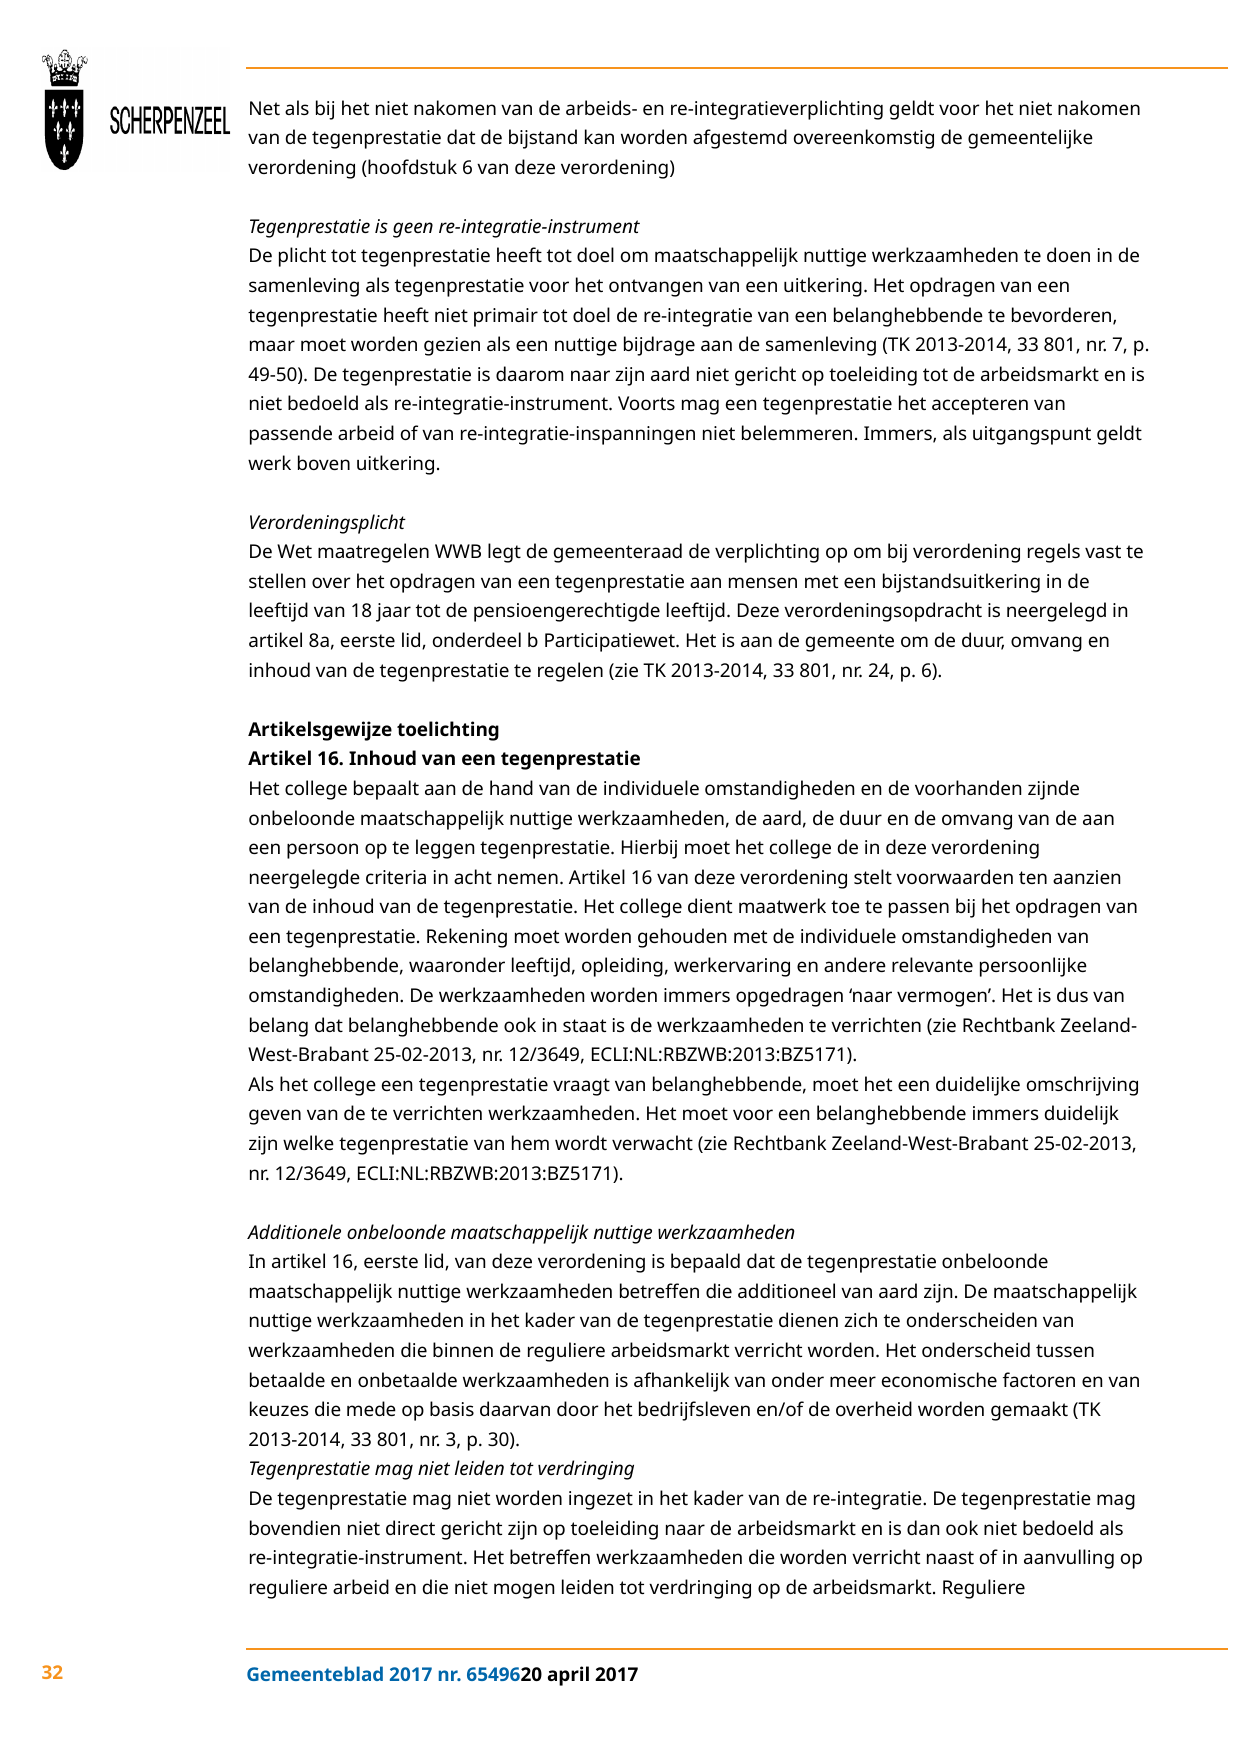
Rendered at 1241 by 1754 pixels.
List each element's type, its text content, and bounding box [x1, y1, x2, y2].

text De plicht tot tegenprestatie heeft tot doel om maatschappelijk nuttige werkzaamheden te doen in de samenleving als tegenprestatie voor het ontvangen van een uitkering. Het opdragen van een tegenprestatie heeft niet primair tot doel de re-integratie van een belanghebbende te bevorderen, maar moet worden gezien als een nuttige bijdrage aan de samenleving (TK 2013-2014, 33 801, nr. 7, p. 49-50). De tegenprestatie is daarom naar zijn aard niet gericht op toeleiding tot de arbeidsmarkt en is niet bedoeld als re-integratie-instrument. Voorts mag een tegenprestatie het accepteren van passende arbeid of van re-integratie-inspanningen niet belemmeren. Immers, als uitgangspunt geldt werk boven uitkering. [248, 243, 1152, 476]
text De tegenprestatie mag niet worden ingezet in het kader van de re-integratie. De tegenprestatie mag bovendien niet direct gericht zijn op toeleiding naar de arbeidsmarkt en is dan ook niet bedoeld als re-integratie-instrument. Het betreffen werkzaamheden die worden verricht naast of in aanvulling op reguliere arbeid en die niet mogen leiden tot verdringing op de arbeidsmarkt. Reguliere [248, 1485, 1152, 1600]
text Als het college een tegenprestatie vraagt van belanghebbende, moet het een duidelijke omschrijving geven van de te verrichten werkzaamheden. Het moet voor een belanghebbende immers duidelijk zijn welke tegenprestatie van hem wordt verwacht (zie Rechtbank Zeeland-West-Brabant 25-02-2013, nr. 12/3649, ECLI:NL:RBZWB:2013:BZ5171). [248, 1071, 1152, 1186]
text Het college bepaalt aan de hand van de individuele omstandigheden en de voorhanden zijnde onbeloonde maatschappelijk nuttige werkzaamheden, de aard, de duur en de omvang van de aan een persoon op te leggen tegenprestatie. Hierbij moet het college de in deze verordening neergelegde criteria in acht nemen. Artikel 16 van deze verordening stelt voorwaarden ten aanzien van de inhoud van de tegenprestatie. Het college dient maatwerk toe te passen bij het opdragen van een tegenprestatie. Rekening moet worden gehouden met de individuele omstandigheden van belanghebbende, waaronder leeftijd, opleiding, werkervaring en andere relevante persoonlijke omstandigheden. De werkzaamheden worden immers opgedragen ‘naar vermogen’. Het is dus van belang dat belanghebbende ook in staat is de werkzaamheden te verrichten (zie Rechtbank Zeeland-West-Brabant 25-02-2013, nr. 12/3649, ECLI:NL:RBZWB:2013:BZ5171). [248, 775, 1152, 1067]
text Verordeningsplicht [248, 509, 1152, 535]
text In artikel 16, eerste lid, van deze verordening is bepaald dat de tegenprestatie onbeloonde maatschappelijk nuttige werkzaamheden betreffen die additioneel van aard zijn. De maatschappelijk nuttige werkzaamheden in het kader van de tegenprestatie dienen zich te onderscheiden van werkzaamheden die binnen de reguliere arbeidsmarkt verricht worden. Het onderscheid tussen betaalde en onbetaalde werkzaamheden is afhankelijk van onder meer economische factoren en van keuzes die mede op basis daarvan door het bedrijfsleven en/of de overheid worden gemaakt (TK 2013-2014, 33 801, nr. 3, p. 30). [248, 1248, 1152, 1452]
text Tegenprestatie mag niet leiden tot verdringing [248, 1456, 1152, 1481]
text Net als bij het niet nakomen van de arbeids- en re-integratieverplichting geldt voor het niet nakomen van de tegenprestatie dat de bijstand kan worden afgestemd overeenkomstig de gemeentelijke verordening (hoofdstuk 6 van deze verordening) [248, 95, 1152, 180]
picture [41, 47, 231, 172]
text De Wet maatregelen WWB legt de gemeenteraad de verplichting op om bij verordening regels vast te stellen over het opdragen van een tegenprestatie aan mensen met een bijstandsuitkering in de leeftijd van 18 jaar tot de pensioengerechtigde leeftijd. Deze verordeningsopdracht is neergelegd in artikel 8a, eerste lid, onderdeel b Participatiewet. Het is aan de gemeente om de duur, omvang en inhoud van de tegenprestatie te regelen (zie TK 2013-2014, 33 801, nr. 24, p. 6). [248, 538, 1152, 683]
text Additionele onbeloonde maatschappelijk nuttige werkzaamheden [248, 1219, 1152, 1245]
text Tegenprestatie is geen re-integratie-instrument [248, 213, 1152, 239]
text Artikelsgewijze toelichting [248, 716, 1152, 742]
text Artikel 16. Inhoud van een tegenprestatie [248, 746, 1152, 771]
